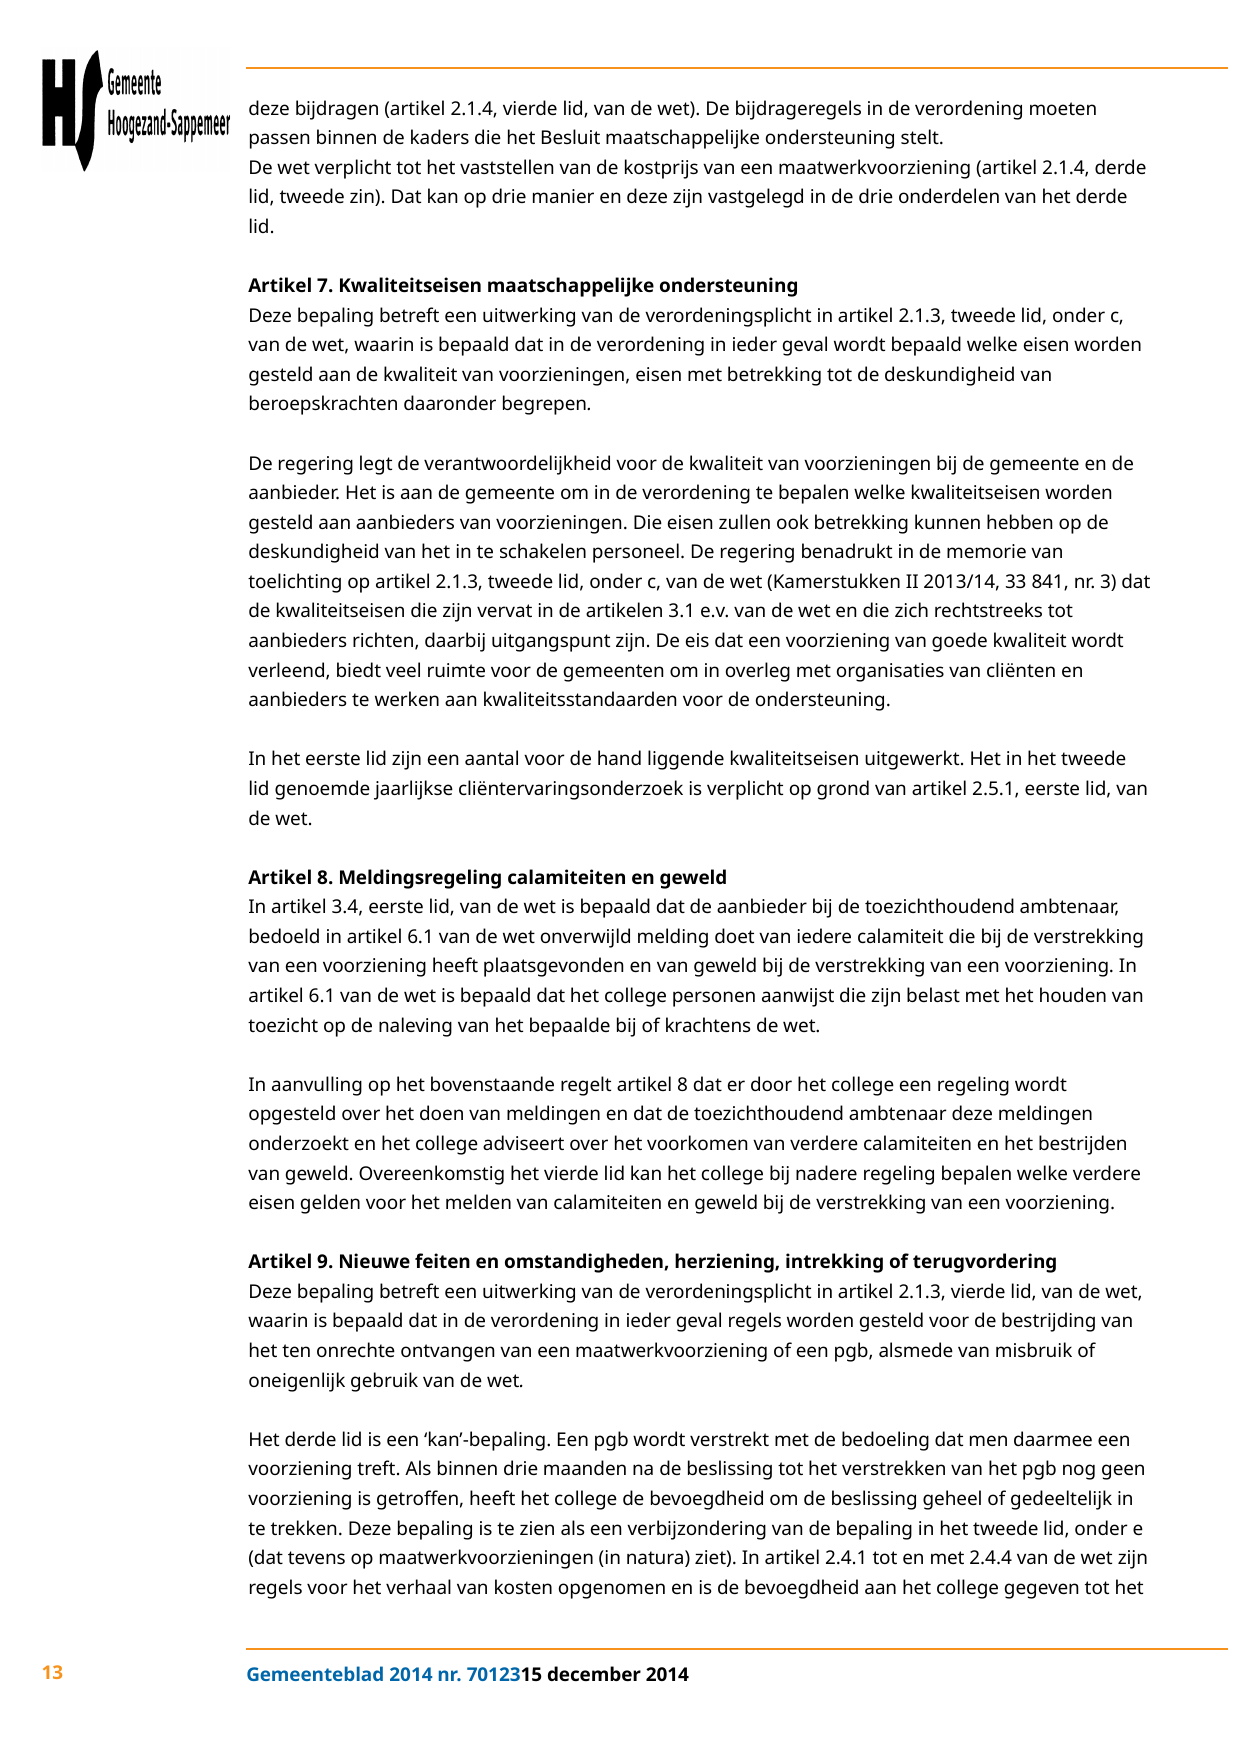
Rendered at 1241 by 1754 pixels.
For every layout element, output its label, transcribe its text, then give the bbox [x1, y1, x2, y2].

text Artikel 9. Nieuwe feiten en omstandigheden, herziening, intrekking of terugvordering [248, 1248, 1152, 1274]
text De regering legt de verantwoordelijkheid voor de kwaliteit van voorzieningen bij de gemeente en de aanbieder. Het is aan de gemeente om in de verordening te bepalen welke kwaliteitseisen worden gesteld aan aanbieders van voorzieningen. Die eisen zullen ook betrekking kunnen hebben op de deskundigheid van het in te schakelen personeel. De regering benadrukt in de memorie van toelichting op artikel 2.1.3, tweede lid, onder c, van de wet (Kamerstukken II 2013/14, 33 841, nr. 3) dat de kwaliteitseisen die zijn vervat in de artikelen 3.1 e.v. van de wet en die zich rechtstreeks tot aanbieders richten, daarbij uitgangspunt zijn. De eis dat een voorziening van goede kwaliteit wordt verleend, biedt veel ruimte voor de gemeenten om in overleg met organisaties van cliënten en aanbieders te werken aan kwaliteitsstandaarden voor de ondersteuning. [248, 450, 1152, 712]
text In artikel 3.4, eerste lid, van de wet is bepaald dat de aanbieder bij de toezichthoudend ambtenaar, bedoeld in artikel 6.1 van de wet onverwijld melding doet van iedere calamiteit die bij de verstrekking van een voorziening heeft plaatsgevonden en van geweld bij de verstrekking van een voorziening. In artikel 6.1 van de wet is bepaald dat het college personen aanwijst die zijn belast met het houden van toezicht op de naleving van het bepaalde bij of krachtens de wet. [248, 893, 1152, 1038]
text De wet verplicht tot het vaststellen van de kostprijs van een maatwerkvoorziening (artikel 2.1.4, derde lid, tweede zin). Dat kan op drie manier en deze zijn vastgelegd in de drie onderdelen van het derde lid. [248, 154, 1152, 239]
text In het eerste lid zijn een aantal voor de hand liggende kwaliteitseisen uitgewerkt. Het in het tweede lid genoemde jaarlijkse cliëntervaringsonderzoek is verplicht op grond van artikel 2.5.1, eerste lid, van de wet. [248, 746, 1152, 831]
picture [41, 47, 231, 172]
text Artikel 8. Meldingsregeling calamiteiten en geweld [248, 864, 1152, 890]
text Artikel 7. Kwaliteitseisen maatschappelijke ondersteuning [248, 272, 1152, 298]
text Deze bepaling betreft een uitwerking van de verordeningsplicht in artikel 2.1.3, vierde lid, van de wet, waarin is bepaald dat in de verordening in ieder geval regels worden gesteld voor de bestrijding van het ten onrechte ontvangen van een maatwerkvoorziening of een pgb, alsmede van misbruik of oneigenlijk gebruik van de wet. [248, 1278, 1152, 1393]
text In aanvulling op het bovenstaande regelt artikel 8 dat er door het college een regeling wordt opgesteld over het doen van meldingen en dat de toezichthoudend ambtenaar deze meldingen onderzoekt en het college adviseert over het voorkomen van verdere calamiteiten en het bestrijden van geweld. Overeenkomstig het vierde lid kan het college bij nadere regeling bepalen welke verdere eisen gelden voor het melden van calamiteiten en geweld bij de verstrekking van een voorziening. [248, 1071, 1152, 1215]
text Deze bepaling betreft een uitwerking van de verordeningsplicht in artikel 2.1.3, tweede lid, onder c, van de wet, waarin is bepaald dat in de verordening in ieder geval wordt bepaald welke eisen worden gesteld aan de kwaliteit van voorzieningen, eisen met betrekking tot de deskundigheid van beroepskrachten daaronder begrepen. [248, 302, 1152, 416]
text deze bijdragen (artikel 2.1.4, vierde lid, van de wet). De bijdrageregels in de verordening moeten passen binnen de kaders die het Besluit maatschappelijke ondersteuning stelt. [248, 95, 1152, 150]
text Het derde lid is een ‘kan’-bepaling. Een pgb wordt verstrekt met de bedoeling dat men daarmee een voorziening treft. Als binnen drie maanden na de beslissing tot het verstrekken van het pgb nog geen voorziening is getroffen, heeft het college de bevoegdheid om de beslissing geheel of gedeeltelijk in te trekken. Deze bepaling is te zien als een verbijzondering van de bepaling in het tweede lid, onder e (dat tevens op maatwerkvoorzieningen (in natura) ziet). In artikel 2.4.1 tot en met 2.4.4 van de wet zijn regels voor het verhaal van kosten opgenomen en is de bevoegdheid aan het college gegeven tot het [248, 1426, 1152, 1600]
